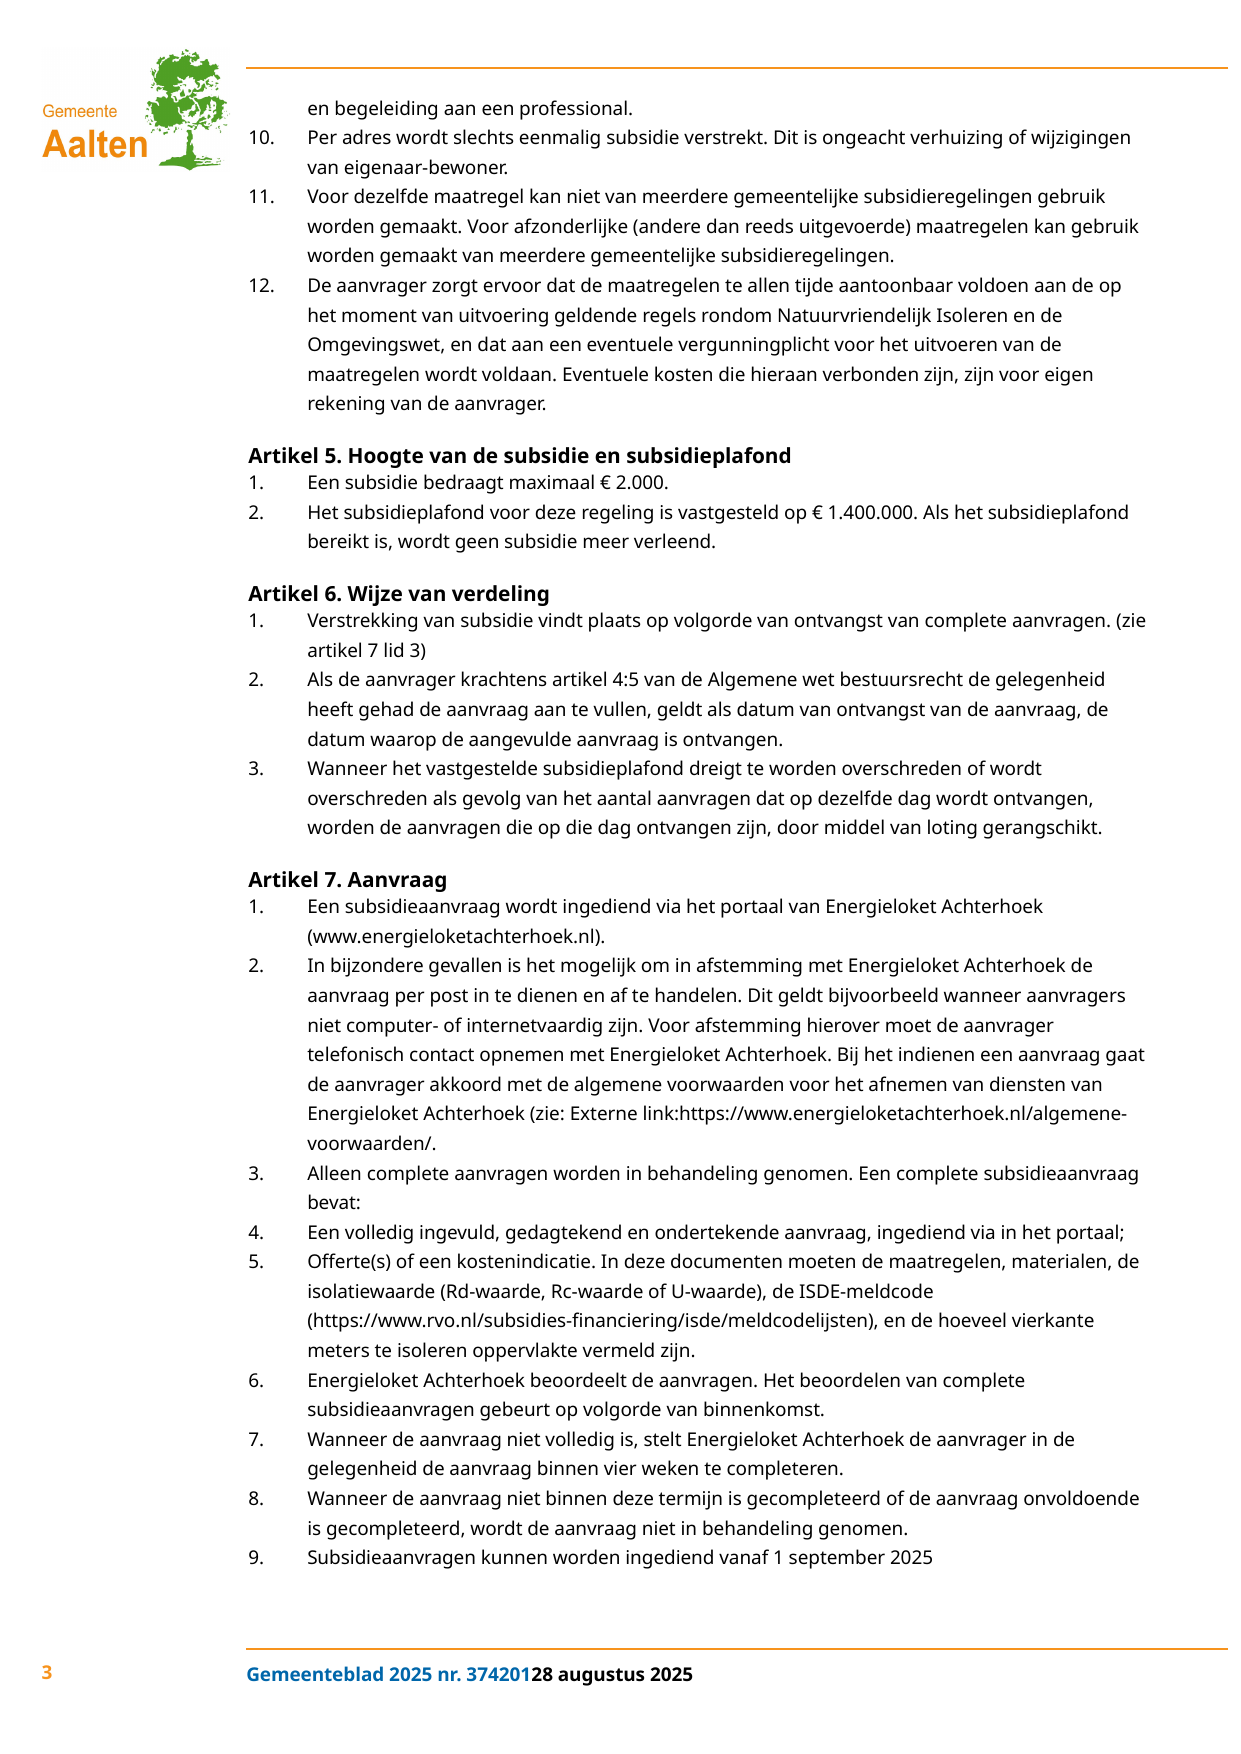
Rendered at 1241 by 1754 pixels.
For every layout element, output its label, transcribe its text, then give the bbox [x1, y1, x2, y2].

list Wanneer het vastgestelde subsidieplafond dreigt te worden overschreden of wordt overschreden als gevolg van het aantal aanvragen dat op dezelfde dag wordt ontvangen, worden de aanvragen die op die dag ontvangen zijn, door middel van loting gerangschikt. [248, 755, 1152, 840]
list Een subsidieaanvraag wordt ingediend via het portaal van Energieloket Achterhoek (www.energieloketachterhoek.nl). [248, 893, 1152, 949]
text Artikel 5. Hoogte van de subsidie en subsidieplafond [248, 441, 1152, 469]
list Als de aanvrager krachtens artikel 4:5 van de Algemene wet bestuursrecht de gelegenheid heeft gehad de aanvraag aan te vullen, geldt als datum van ontvangst van de aanvraag, de datum waarop de aangevulde aanvraag is ontvangen. [248, 667, 1152, 752]
list Energieloket Achterhoek beoordeelt de aanvragen. Het beoordelen van complete subsidieaanvragen gebeurt op volgorde van binnenkomst. [248, 1367, 1152, 1422]
list Alleen complete aanvragen worden in behandeling genomen. Een complete subsidieaanvraag bevat: [248, 1160, 1152, 1215]
list en begeleiding aan een professional. [248, 95, 1152, 121]
list Per adres wordt slechts eenmalig subsidie verstrekt. Dit is ongeacht verhuizing of wijzigingen van eigenaar-bewoner. [248, 124, 1152, 180]
list Wanneer de aanvraag niet binnen deze termijn is gecompleteerd of de aanvraag onvoldoende is gecompleteerd, wordt de aanvraag niet in behandeling genomen. [248, 1485, 1152, 1540]
list Verstrekking van subsidie vindt plaats op volgorde van ontvangst van complete aanvragen. (zie artikel 7 lid 3) [248, 607, 1152, 663]
list Een volledig ingevuld, gedagtekend en ondertekende aanvraag, ingediend via in het portaal; [248, 1219, 1152, 1244]
list Voor dezelfde maatregel kan niet van meerdere gemeentelijke subsidieregelingen gebruik worden gemaakt. Voor afzonderlijke (andere dan reeds uitgevoerde) maatregelen kan gebruik worden gemaakt van meerdere gemeentelijke subsidieregelingen. [248, 183, 1152, 268]
picture [41, 47, 231, 172]
text Artikel 6. Wijze van verdeling [248, 579, 1152, 607]
list Offerte(s) of een kostenindicatie. In deze documenten moeten de maatregelen, materialen, de isolatiewaarde (Rd-waarde, Rc-waarde of U-waarde), de ISDE-meldcode (https://www.rvo.nl/subsidies-financiering/isde/meldcodelijsten), en de hoeveel vierkante meters te isoleren oppervlakte vermeld zijn. [248, 1248, 1152, 1363]
list In bijzondere gevallen is het mogelijk om in afstemming met Energieloket Achterhoek de aanvraag per post in te dienen en af te handelen. Dit geldt bijvoorbeeld wanneer aanvragers niet computer- of internetvaardig zijn. Voor afstemming hierover moet de aanvrager telefonisch contact opnemen met Energieloket Achterhoek. Bij het indienen een aanvraag gaat de aanvrager akkoord met de algemene voorwaarden voor het afnemen van diensten van Energieloket Achterhoek (zie: Externe link:https://www.energieloketachterhoek.nl/algemene-voorwaarden/. [248, 953, 1152, 1156]
list Het subsidieplafond voor deze regeling is vastgesteld op € 1.400.000. Als het subsidieplafond bereikt is, wordt geen subsidie meer verleend. [248, 499, 1152, 554]
list Subsidieaanvragen kunnen worden ingediend vanaf 1 september 2025 [248, 1544, 1152, 1570]
list Een subsidie bedraagt maximaal € 2.000. [248, 469, 1152, 495]
list De aanvrager zorgt ervoor dat de maatregelen te allen tijde aantoonbaar voldoen aan de op het moment van uitvoering geldende regels rondom Natuurvriendelijk Isoleren en de Omgevingswet, en dat aan een eventuele vergunningplicht voor het uitvoeren van de maatregelen wordt voldaan. Eventuele kosten die hieraan verbonden zijn, zijn voor eigen rekening van de aanvrager. [248, 272, 1152, 416]
list Wanneer de aanvraag niet volledig is, stelt Energieloket Achterhoek de aanvrager in de gelegenheid de aanvraag binnen vier weken te completeren. [248, 1426, 1152, 1481]
text Artikel 7. Aanvraag [248, 865, 1152, 893]
